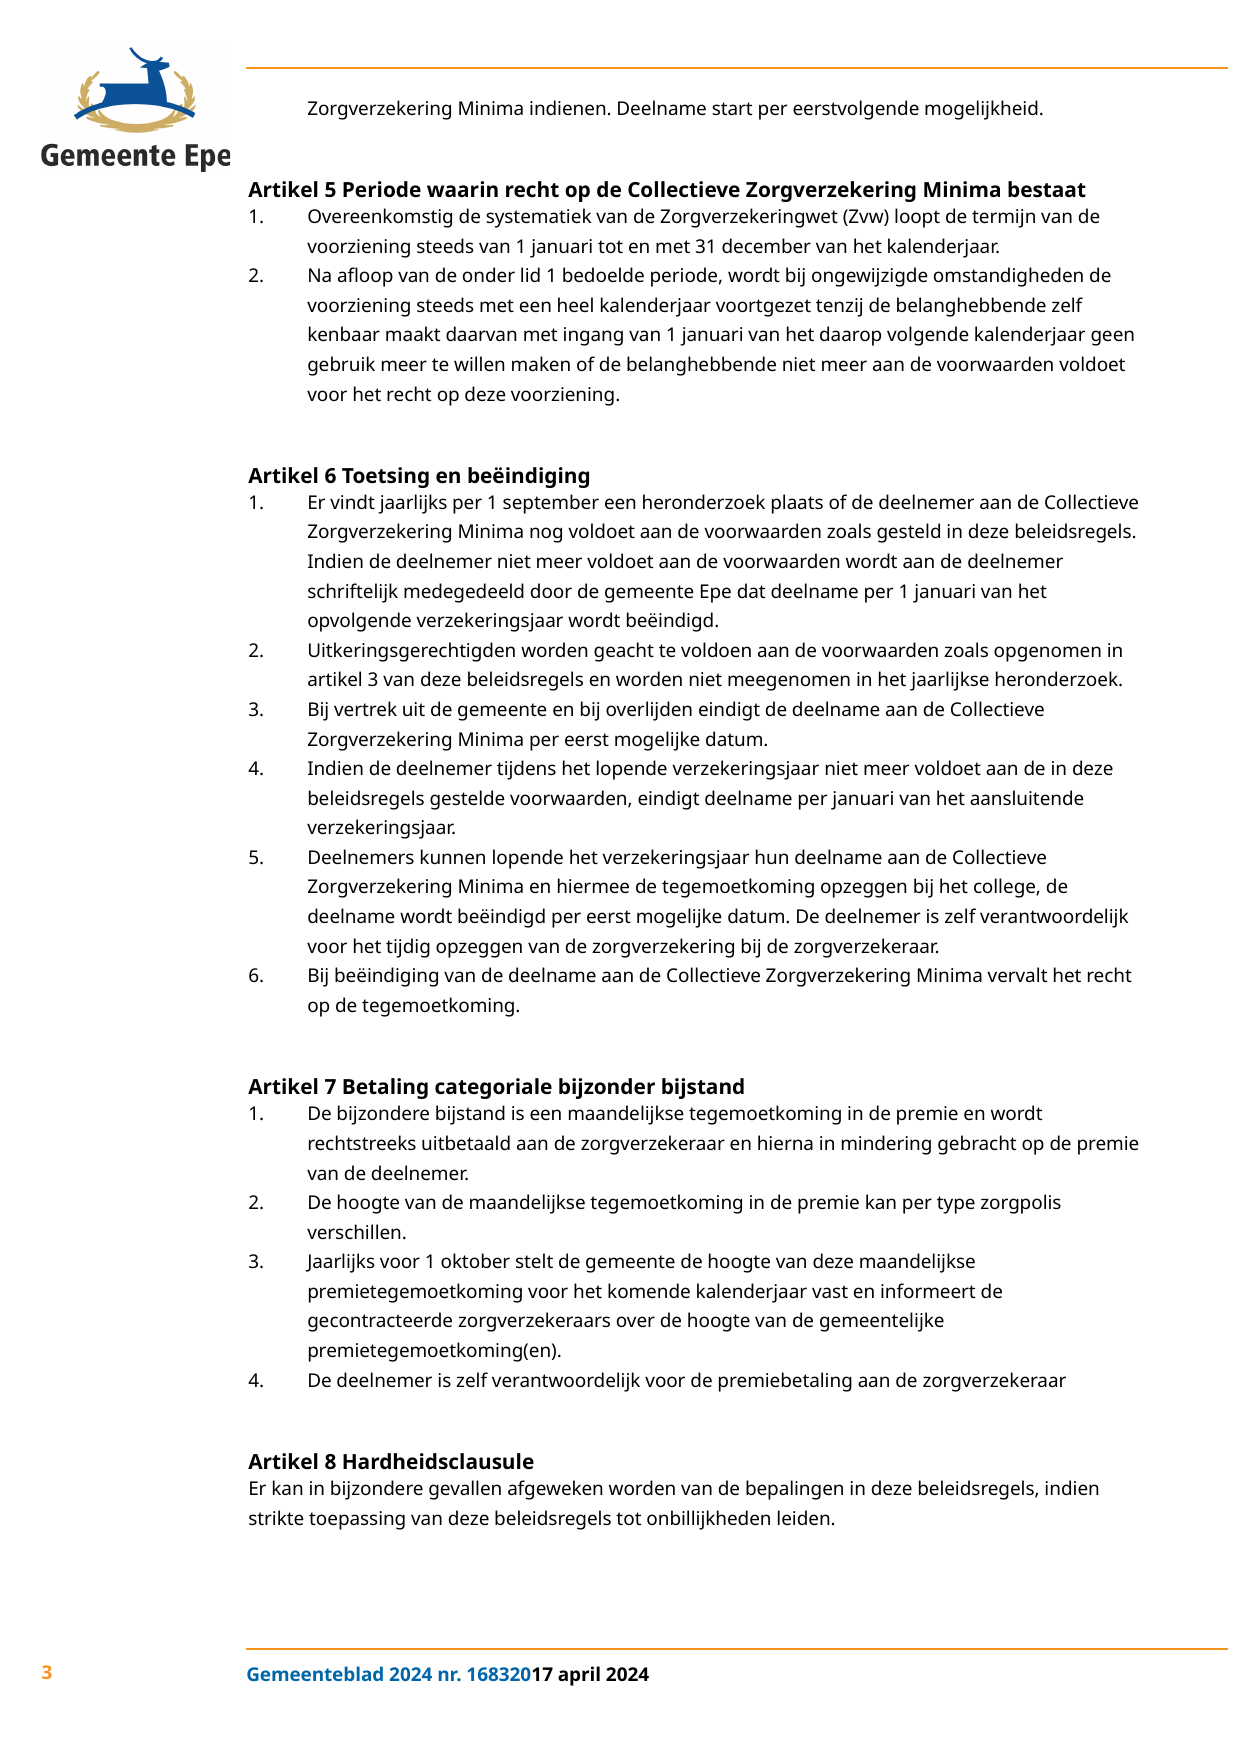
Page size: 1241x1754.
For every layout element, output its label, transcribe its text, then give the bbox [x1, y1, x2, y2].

list Deelnemers kunnen lopende het verzekeringsjaar hun deelname aan de Collectieve Zorgverzekering Minima en hiermee de tegemoetkoming opzeggen bij het college, de deelname wordt beëindigd per eerst mogelijke datum. De deelnemer is zelf verantwoordelijk voor het tijdig opzeggen van de zorgverzekering bij de zorgverzekeraar. [248, 844, 1152, 959]
list Zorgverzekering Minima indienen. Deelname start per eerstvolgende mogelijkheid. [248, 95, 1152, 121]
list Bij beëindiging van de deelname aan de Collectieve Zorgverzekering Minima vervalt het recht op de tegemoetkoming. [248, 962, 1152, 1018]
list Er vindt jaarlijks per 1 september een heronderzoek plaats of de deelnemer aan de Collectieve Zorgverzekering Minima nog voldoet aan de voorwaarden zoals gesteld in deze beleidsregels. Indien de deelnemer niet meer voldoet aan de voorwaarden wordt aan de deelnemer schriftelijk medegedeeld door de gemeente Epe dat deelname per 1 januari van het opvolgende verzekeringsjaar wordt beëindigd. [248, 489, 1152, 633]
list Bij vertrek uit de gemeente en bij overlijden eindigt de deelname aan de Collectieve Zorgverzekering Minima per eerst mogelijke datum. [248, 696, 1152, 752]
text Artikel 6 Toetsing en beëindiging [248, 461, 1152, 489]
list De hoogte van de maandelijkse tegemoetkoming in de premie kan per type zorgpolis verschillen. [248, 1189, 1152, 1244]
list Overeenkomstig de systematiek van de Zorgverzekeringwet (Zvw) loopt de termijn van de voorziening steeds van 1 januari tot en met 31 december van het kalenderjaar. [248, 203, 1152, 258]
list Indien de deelnemer tijdens het lopende verzekeringsjaar niet meer voldoet aan de in deze beleidsregels gestelde voorwaarden, eindigt deelname per januari van het aansluitende verzekeringsjaar. [248, 755, 1152, 840]
text Artikel 5 Periode waarin recht op de Collectieve Zorgverzekering Minima bestaat [248, 175, 1152, 203]
picture [41, 47, 231, 172]
text Artikel 8 Hardheidsclausule [248, 1447, 1152, 1475]
list De deelnemer is zelf verantwoordelijk voor de premiebetaling aan de zorgverzekeraar [248, 1367, 1152, 1392]
text Artikel 7 Betaling categoriale bijzonder bijstand [248, 1072, 1152, 1101]
text Er kan in bijzondere gevallen afgeweken worden van de bepalingen in deze beleidsregels, indien strikte toepassing van deze beleidsregels tot onbillijkheden leiden. [248, 1475, 1152, 1531]
list Jaarlijks voor 1 oktober stelt de gemeente de hoogte van deze maandelijkse premietegemoetkoming voor het komende kalenderjaar vast en informeert de gecontracteerde zorgverzekeraars over de hoogte van de gemeentelijke premietegemoetkoming(en). [248, 1248, 1152, 1363]
list De bijzondere bijstand is een maandelijkse tegemoetkoming in de premie en wordt rechtstreeks uitbetaald aan de zorgverzekeraar en hierna in mindering gebracht op de premie van de deelnemer. [248, 1101, 1152, 1185]
list Uitkeringsgerechtigden worden geacht te voldoen aan de voorwaarden zoals opgenomen in artikel 3 van deze beleidsregels en worden niet meegenomen in het jaarlijkse heronderzoek. [248, 637, 1152, 692]
list Na afloop van de onder lid 1 bedoelde periode, wordt bij ongewijzigde omstandigheden de voorziening steeds met een heel kalenderjaar voortgezet tenzij de belanghebbende zelf kenbaar maakt daarvan met ingang van 1 januari van het daarop volgende kalenderjaar geen gebruik meer te willen maken of de belanghebbende niet meer aan de voorwaarden voldoet voor het recht op deze voorziening. [248, 262, 1152, 406]
